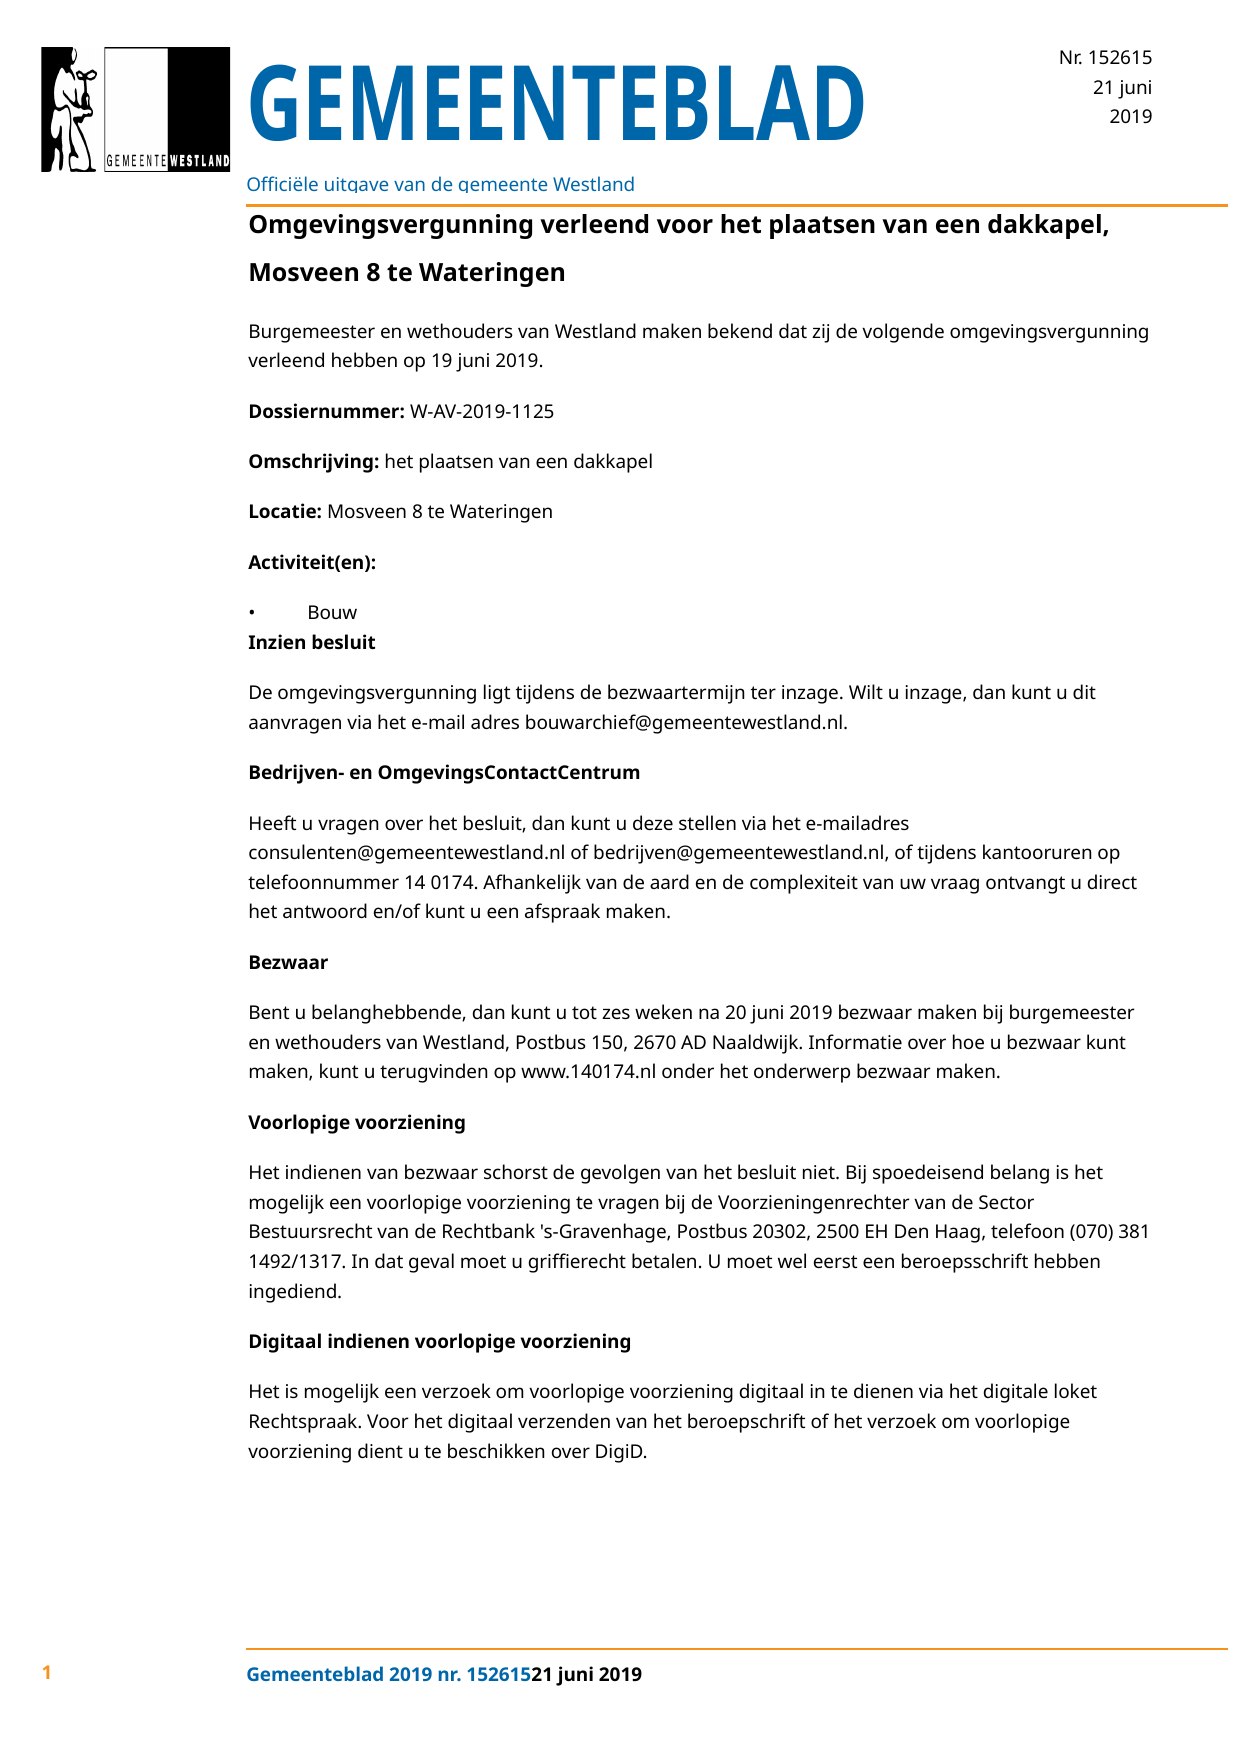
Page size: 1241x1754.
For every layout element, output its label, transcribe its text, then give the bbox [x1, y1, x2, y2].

text Bent u belanghebbende, dan kunt u tot zes weken na 20 juni 2019 bezwaar maken bij burgemeester en wethouders van Westland, Postbus 150, 2670 AD Naaldwijk. Informatie over hoe u bezwaar kunt maken, kunt u terugvinden op www.140174.nl onder het onderwerp bezwaar maken. [248, 999, 1152, 1084]
text Burgemeester en wethouders van Westland maken bekend dat zij de volgende omgevingsvergunning verleend hebben op 19 juni 2019. [248, 318, 1152, 373]
text De omgevingsvergunning ligt tijdens de bezwaartermijn ter inzage. Wilt u inzage, dan kunt u dit aanvragen via het e-mail adres bouwarchief@gemeentewestland.nl. [248, 679, 1152, 735]
text Voorlopige voorziening [248, 1109, 1152, 1135]
text Het indienen van bezwaar schorst de gevolgen van het besluit niet. Bij spoedeisend belang is het mogelijk een voorlopige voorziening te vragen bij de Voorzieningenrechter van de Sector Bestuursrecht van de Rechtbank 's-Gravenhage, Postbus 20302, 2500 EH Den Haag, telefoon (070) 381 1492/1317. In dat geval moet u griffierecht betalen. U moet wel eerst een beroepsschrift hebben ingediend. [248, 1159, 1152, 1304]
text Inzien besluit [248, 629, 1152, 655]
picture [41, 47, 231, 172]
text Het is mogelijk een verzoek om voorlopige voorziening digitaal in te dienen via het digitale loket Rechtspraak. Voor het digitaal verzenden van het beroepschrift of het verzoek om voorlopige voorziening dient u te beschikken over DigiD. [248, 1379, 1152, 1464]
text Locatie: Mosveen 8 te Wateringen [248, 499, 1152, 524]
text Dossiernummer: W-AV-2019-1125 [248, 398, 1152, 424]
text Bedrijven- en OmgevingsContactCentrum [248, 759, 1152, 785]
text Omschrijving: het plaatsen van een dakkapel [248, 448, 1152, 474]
text Heeft u vragen over het besluit, dan kunt u deze stellen via het e-mailadres consulenten@gemeentewestland.nl of bedrijven@gemeentewestland.nl, of tijdens kantooruren op telefoonnummer 14 0174. Afhankelijk van de aard en de complexiteit van uw vraag ontvangt u direct het antwoord en/of kunt u een afspraak maken. [248, 810, 1152, 924]
text Bezwaar [248, 949, 1152, 975]
text Activiteit(en): [248, 549, 1152, 575]
text Digitaal indienen voorlopige voorziening [248, 1328, 1152, 1354]
list Bouw [248, 599, 1152, 625]
text Omgevingsvergunning verleend voor het plaatsen van een dakkapel, Mosveen 8 te Wateringen [248, 207, 1152, 288]
